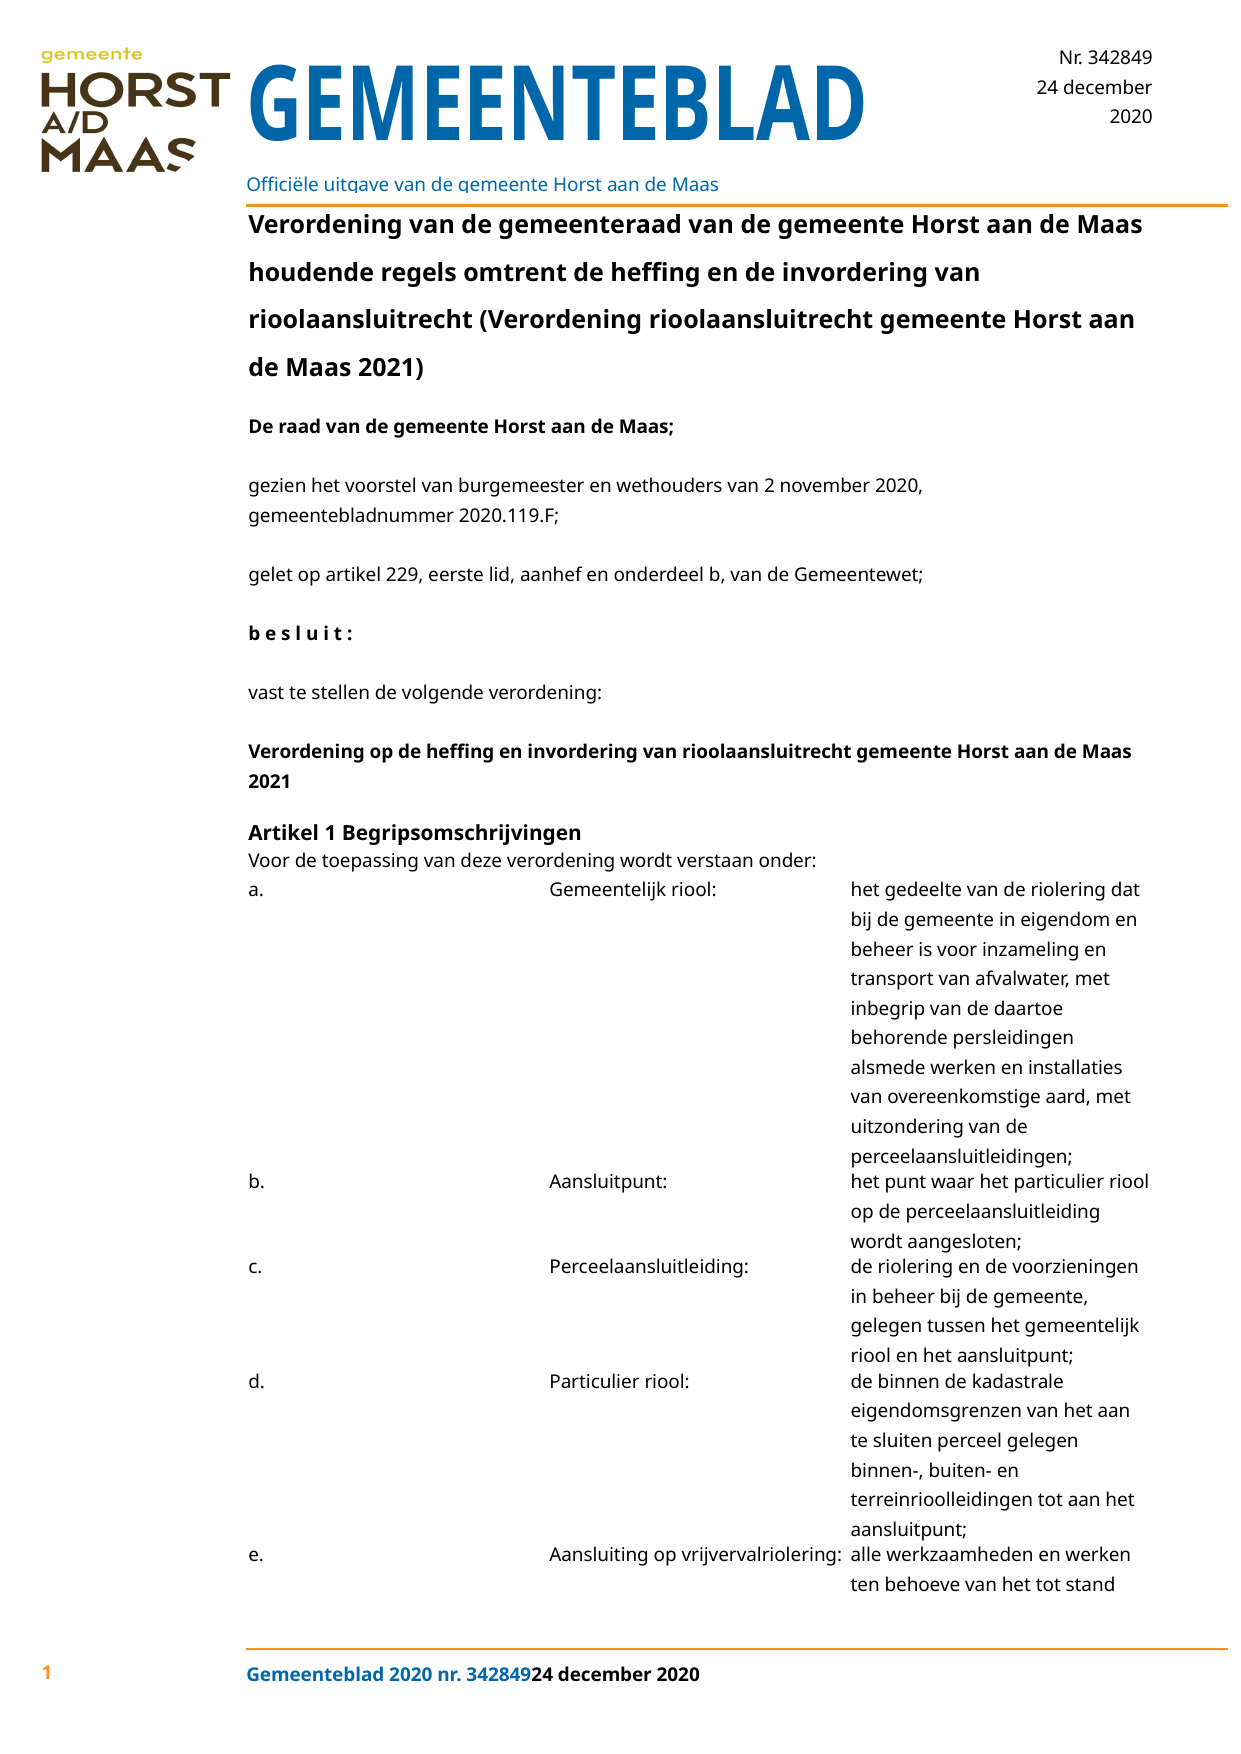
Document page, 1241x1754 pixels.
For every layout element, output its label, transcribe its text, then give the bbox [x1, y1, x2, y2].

table_cell c. [248, 1254, 549, 1368]
text Verordening op de heffing en invordering van rioolaansluitrecht gemeente Horst aan de Maas 2021 [248, 738, 1152, 794]
text b e s l u i t : [248, 620, 1152, 646]
table_header Gemeentelijk riool: [549, 877, 850, 1169]
text gelet op artikel 229, eerste lid, aanhef en onderdeel b, van de Gemeentewet; [248, 561, 1152, 587]
table_cell de riolering en de voorzieningen in beheer bij de gemeente, gelegen tussen het gemeentelijk riool en het aansluitpunt; [850, 1254, 1152, 1368]
table_header het gedeelte van de riolering dat bij de gemeente in eigendom en beheer is voor inzameling en transport van afvalwater, met inbegrip van de daartoe behorende persleidingen alsmede werken en installaties van overeenkomstige aard, met uitzondering van de perceelaansluitleidingen; [850, 877, 1152, 1169]
text De raad van de gemeente Horst aan de Maas; [248, 413, 1152, 439]
table_cell het punt waar het particulier riool op de perceelaansluitleiding wordt aangesloten; [850, 1169, 1152, 1253]
table_cell e. [248, 1542, 549, 1597]
text Artikel 1 Begripsomschrijvingen [248, 818, 1152, 847]
text gemeentebladnummer 2020.119.F; [248, 502, 1152, 528]
table_cell d. [248, 1368, 549, 1542]
table_cell Perceelaansluitleiding: [549, 1254, 850, 1368]
table_cell Aansluiting op vrijvervalriolering: [549, 1542, 850, 1597]
text gezien het voorstel van burgemeester en wethouders van 2 november 2020, [248, 472, 1152, 498]
table_cell de binnen de kadastrale eigendomsgrenzen van het aan te sluiten perceel gelegen binnen-, buiten- en terreinrioolleidingen tot aan het aansluitpunt; [850, 1368, 1152, 1542]
table_header a. [248, 877, 549, 1169]
picture [41, 47, 231, 172]
text Verordening van de gemeenteraad van de gemeente Horst aan de Maas houdende regels omtrent de heffing en de invordering van rioolaansluitrecht (Verordening rioolaansluitrecht gemeente Horst aan de Maas 2021) [248, 207, 1152, 384]
table_cell b. [248, 1169, 549, 1253]
text vast te stellen de volgende verordening: [248, 679, 1152, 705]
table_cell Particulier riool: [549, 1368, 850, 1542]
table_cell Aansluitpunt: [549, 1169, 850, 1253]
table_cell alle werkzaamheden en werken ten behoeve van het tot stand [850, 1542, 1152, 1597]
text Voor de toepassing van deze verordening wordt verstaan onder: [248, 847, 1152, 873]
